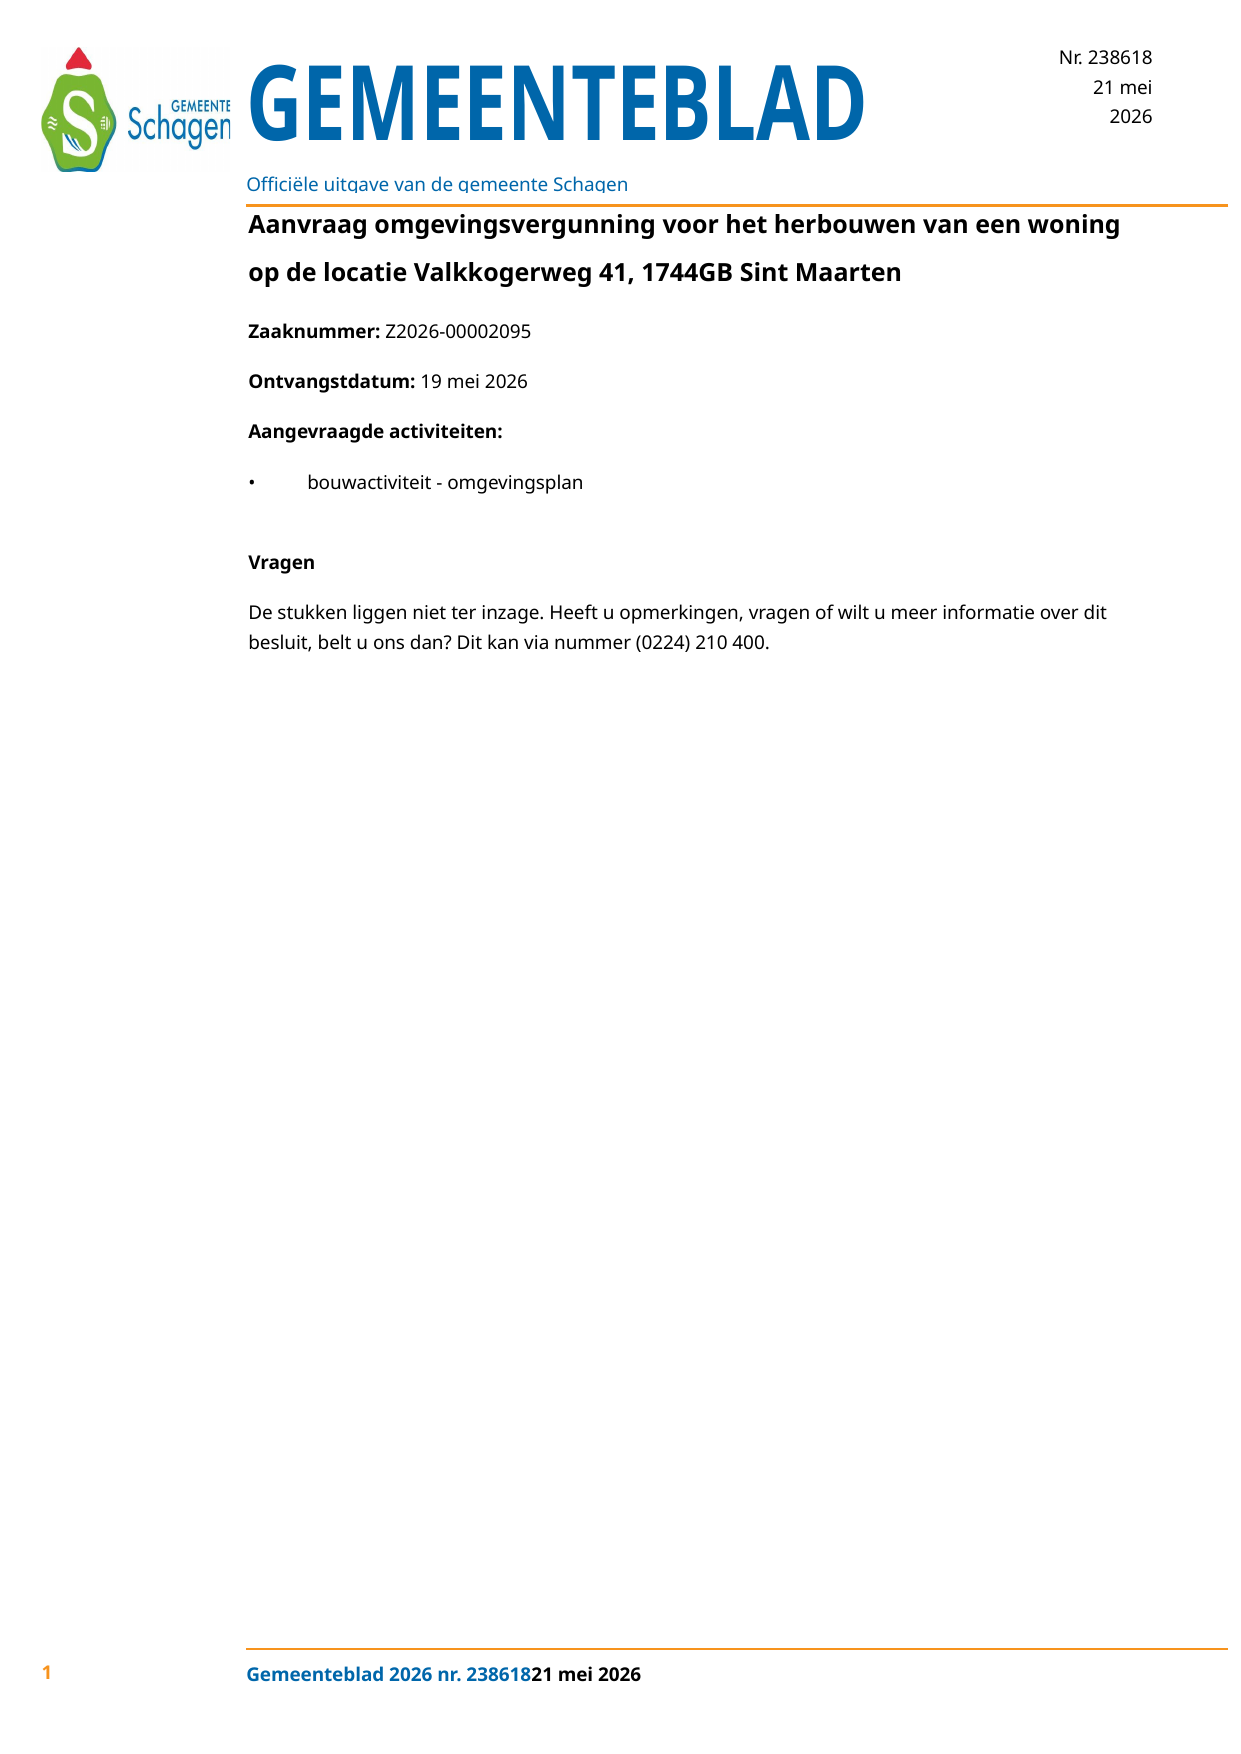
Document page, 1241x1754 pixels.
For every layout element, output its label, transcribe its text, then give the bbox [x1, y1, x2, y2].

list bouwactiviteit - omgevingsplan [248, 469, 1152, 495]
picture [41, 47, 231, 172]
text De stukken liggen niet ter inzage. Heeft u opmerkingen, vragen of wilt u meer informatie over dit besluit, belt u ons dan? Dit kan via nummer (0224) 210 400. [248, 599, 1152, 655]
text Aangevraagde activiteiten: [248, 419, 1152, 444]
text Ontvangstdatum: 19 mei 2026 [248, 368, 1152, 394]
text Aanvraag omgevingsvergunning voor het herbouwen van een woning op de locatie Valkkogerweg 41, 1744GB Sint Maarten [248, 207, 1152, 288]
text Vragen [248, 549, 1152, 575]
text Zaaknummer: Z2026-00002095 [248, 318, 1152, 344]
